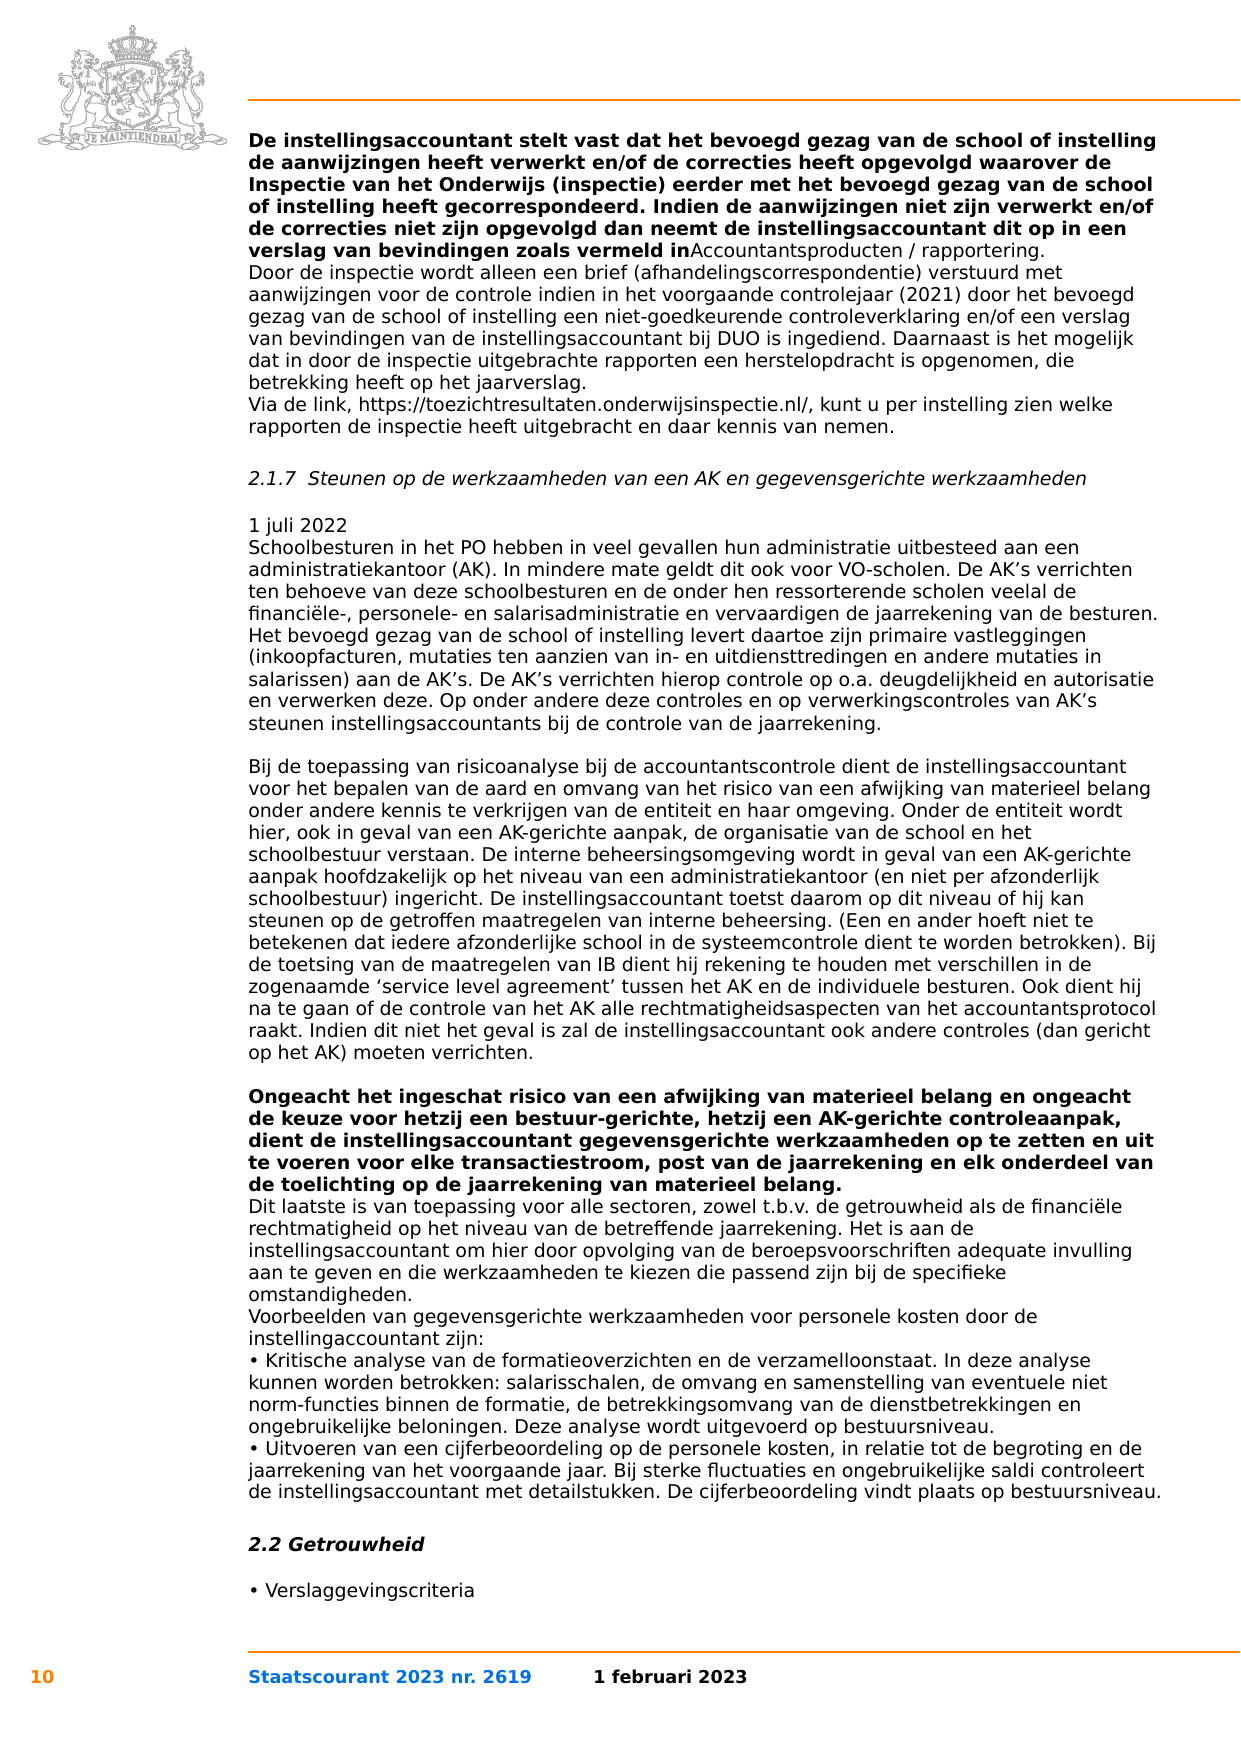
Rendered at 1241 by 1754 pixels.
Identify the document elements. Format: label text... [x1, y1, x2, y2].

text Door de inspectie wordt alleen een brief (afhandelingscorrespondentie) verstuurd met aanwijzingen voor de controle indien in het voorgaande controlejaar (2021) door het bevoegd gezag van de school of instelling een niet-goedkeurende controleverklaring en/of een verslag van bevindingen van de instellingsaccountant bij DUO is ingediend. Daarnaast is het mogelijk dat in door de inspectie uitgebrachte rapporten een herstelopdracht is opgenomen, die betrekking heeft op het jaarverslag. [248, 262, 1163, 394]
text • Verslaggevingscriteria [248, 1580, 1163, 1602]
text • Uitvoeren van een cijferbeoordeling op de personele kosten, in relatie tot de begroting en de jaarrekening van het voorgaande jaar. Bij sterke fluctuaties en ongebruikelijke saldi controleert de instellingsaccountant met detailstukken. De cijferbeoordeling vindt plaats op bestuursniveau. [248, 1437, 1163, 1503]
text Voorbeelden van gegevensgerichte werkzaamheden voor personele kosten door de instellingaccountant zijn: [248, 1306, 1163, 1349]
subtitle 2.2 Getrouwheid [248, 1533, 1163, 1555]
text Via de link, https://toezichtresultaten.onderwijsinspectie.nl/, kunt u per instelling zien welke rapporten de inspectie heeft uitgebracht en daar kennis van nemen. [248, 394, 1163, 438]
text 1 juli 2022 [248, 514, 1163, 537]
text • Kritische analyse van de formatieoverzichten en de verzamelloonstaat. In deze analyse kunnen worden betrokken: salarisschalen, de omvang en samenstelling van eventuele niet norm-functies binnen de formatie, de betrekkingsomvang van de dienstbetrekkingen en ongebruikelijke beloningen. Deze analyse wordt uitgevoerd op bestuursniveau. [248, 1349, 1163, 1437]
text Dit laatste is van toepassing voor alle sectoren, zowel t.b.v. de getrouwheid als de financiële rechtmatigheid op het niveau van de betreffende jaarrekening. Het is aan de instellingsaccountant om hier door opvolging van de beroepsvoorschriften adequate invulling aan te geven en die werkzaamheden te kiezen die passend zijn bij de specifieke omstandigheden. [248, 1196, 1163, 1306]
text Bij de toepassing van risicoanalyse bij de accountantscontrole dient de instellingsaccountant voor het bepalen van de aard en omvang van het risico van een afwijking van materieel belang onder andere kennis te verkrijgen van de entiteit en haar omgeving. Onder de entiteit wordt hier, ook in geval van een AK-gerichte aanpak, de organisatie van de school en het schoolbestuur verstaan. De interne beheersingsomgeving wordt in geval van een AK-gerichte aanpak hoofdzakelijk op het niveau van een administratiekantoor (en niet per afzonderlijk schoolbestuur) ingericht. De instellingsaccountant toetst daarom op dit niveau of hij kan steunen op de getroffen maatregelen van interne beheersing. (Een en ander hoeft niet te betekenen dat iedere afzonderlijke school in de systeemcontrole dient te worden betrokken). Bij de toetsing van de maatregelen van IB dient hij rekening te houden met verschillen in de zogenaamde ‘service level agreement’ tussen het AK en de individuele besturen. Ook dient hij na te gaan of de controle van het AK alle rechtmatigheidsaspecten van het accountantsprotocol raakt. Indien dit niet het geval is zal de instellingsaccountant ook andere controles (dan gericht op het AK) moeten verrichten. [248, 756, 1163, 1064]
picture [38, 25, 227, 150]
text Ongeacht het ingeschat risico van een afwijking van materieel belang en ongeacht de keuze voor hetzij een bestuur-gerichte, hetzij een AK-gerichte controleaanpak, dient de instellingsaccountant gegevensgerichte werkzaamheden op te zetten en uit te voeren voor elke transactiestroom, post van de jaarrekening en elk onderdeel van de toelichting op de jaarrekening van materieel belang. [248, 1086, 1163, 1196]
text Schoolbesturen in het PO hebben in veel gevallen hun administratie uitbesteed aan een administratiekantoor (AK). In mindere mate geldt dit ook voor VO-scholen. De AK’s verrichten ten behoeve van deze schoolbesturen en de onder hen ressorterende scholen veelal de financiële-, personele- en salarisadministratie en vervaardigen de jaarrekening van de besturen. Het bevoegd gezag van de school of instelling levert daartoe zijn primaire vastleggingen (inkoopfacturen, mutaties ten aanzien van in- en uitdiensttredingen en andere mutaties in salarissen) aan de AK’s. De AK’s verrichten hierop controle op o.a. deugdelijkheid en autorisatie en verwerken deze. Op onder andere deze controles en op verwerkingscontroles van AK’s steunen instellingsaccountants bij de controle van de jaarrekening. [248, 537, 1163, 734]
subtitle 2.1.7 Steunen op de werkzaamheden van een AK en gegevensgerichte werkzaamheden [248, 468, 1163, 489]
text De instellingsaccountant stelt vast dat het bevoegd gezag van de school of instelling de aanwijzingen heeft verwerkt en/of de correcties heeft opgevolgd waarover de Inspectie van het Onderwijs (inspectie) eerder met het bevoegd gezag van de school of instelling heeft gecorrespondeerd. Indien de aanwijzingen niet zijn verwerkt en/of de correcties niet zijn opgevolgd dan neemt de instellingsaccountant dit op in een verslag van bevindingen zoals vermeld inAccountantsproducten / rapportering. [248, 130, 1163, 262]
